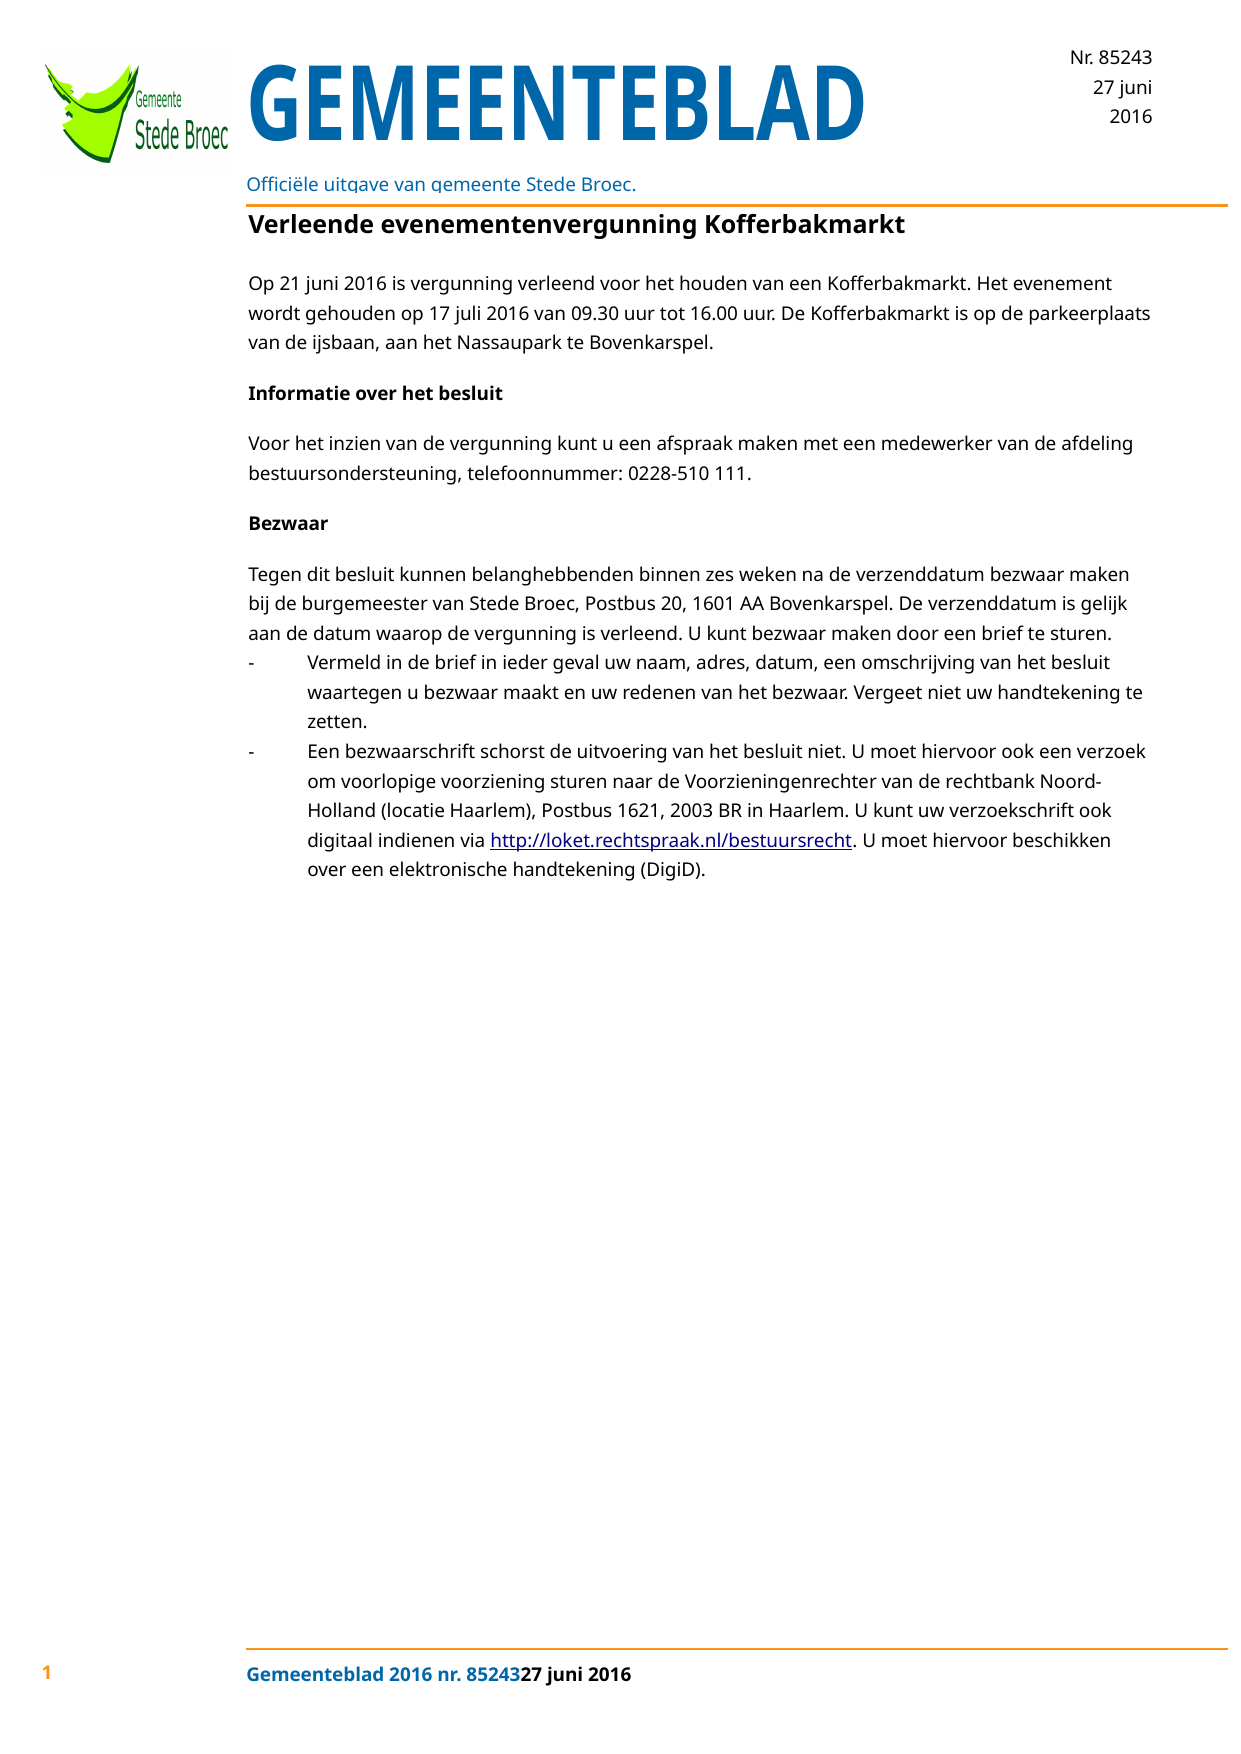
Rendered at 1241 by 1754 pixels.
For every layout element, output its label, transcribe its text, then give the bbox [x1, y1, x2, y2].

text Bezwaar [248, 510, 1152, 536]
list Een bezwaarschrift schorst de uitvoering van het besluit niet. U moet hiervoor ook een verzoek om voorlopige voorziening sturen naar de Voorzieningenrechter van de rechtbank Noord-Holland (locatie Haarlem), Postbus 1621, 2003 BR in Haarlem. U kunt uw verzoekschrift ook digitaal indienen via http://loket.rechtspraak.nl/bestuursrecht. U moet hiervoor beschikken over een elektronische handtekening (DigiD). [248, 738, 1152, 882]
text Tegen dit besluit kunnen belanghebbenden binnen zes weken na de verzenddatum bezwaar maken bij de burgemeester van Stede Broec, Postbus 20, 1601 AA Bovenkarspel. De verzenddatum is gelijk aan de datum waarop de vergunning is verleend. U kunt bezwaar maken door een brief te sturen. [248, 561, 1152, 646]
text Informatie over het besluit [248, 380, 1152, 406]
list Vermeld in de brief in ieder geval uw naam, adres, datum, een omschrijving van het besluit waartegen u bezwaar maakt en uw redenen van het bezwaar. Vergeet niet uw handtekening te zetten. [248, 649, 1152, 734]
picture [41, 47, 231, 172]
text Voor het inzien van de vergunning kunt u een afspraak maken met een medewerker van de afdeling bestuursondersteuning, telefoonnummer: 0228-510 111. [248, 430, 1152, 486]
text Op 21 juni 2016 is vergunning verleend voor het houden van een Kofferbakmarkt. Het evenement wordt gehouden op 17 juli 2016 van 09.30 uur tot 16.00 uur. De Kofferbakmarkt is op de parkeerplaats van de ijsbaan, aan het Nassaupark te Bovenkarspel. [248, 270, 1152, 355]
text Verleende evenementenvergunning Kofferbakmarkt [248, 207, 1152, 241]
